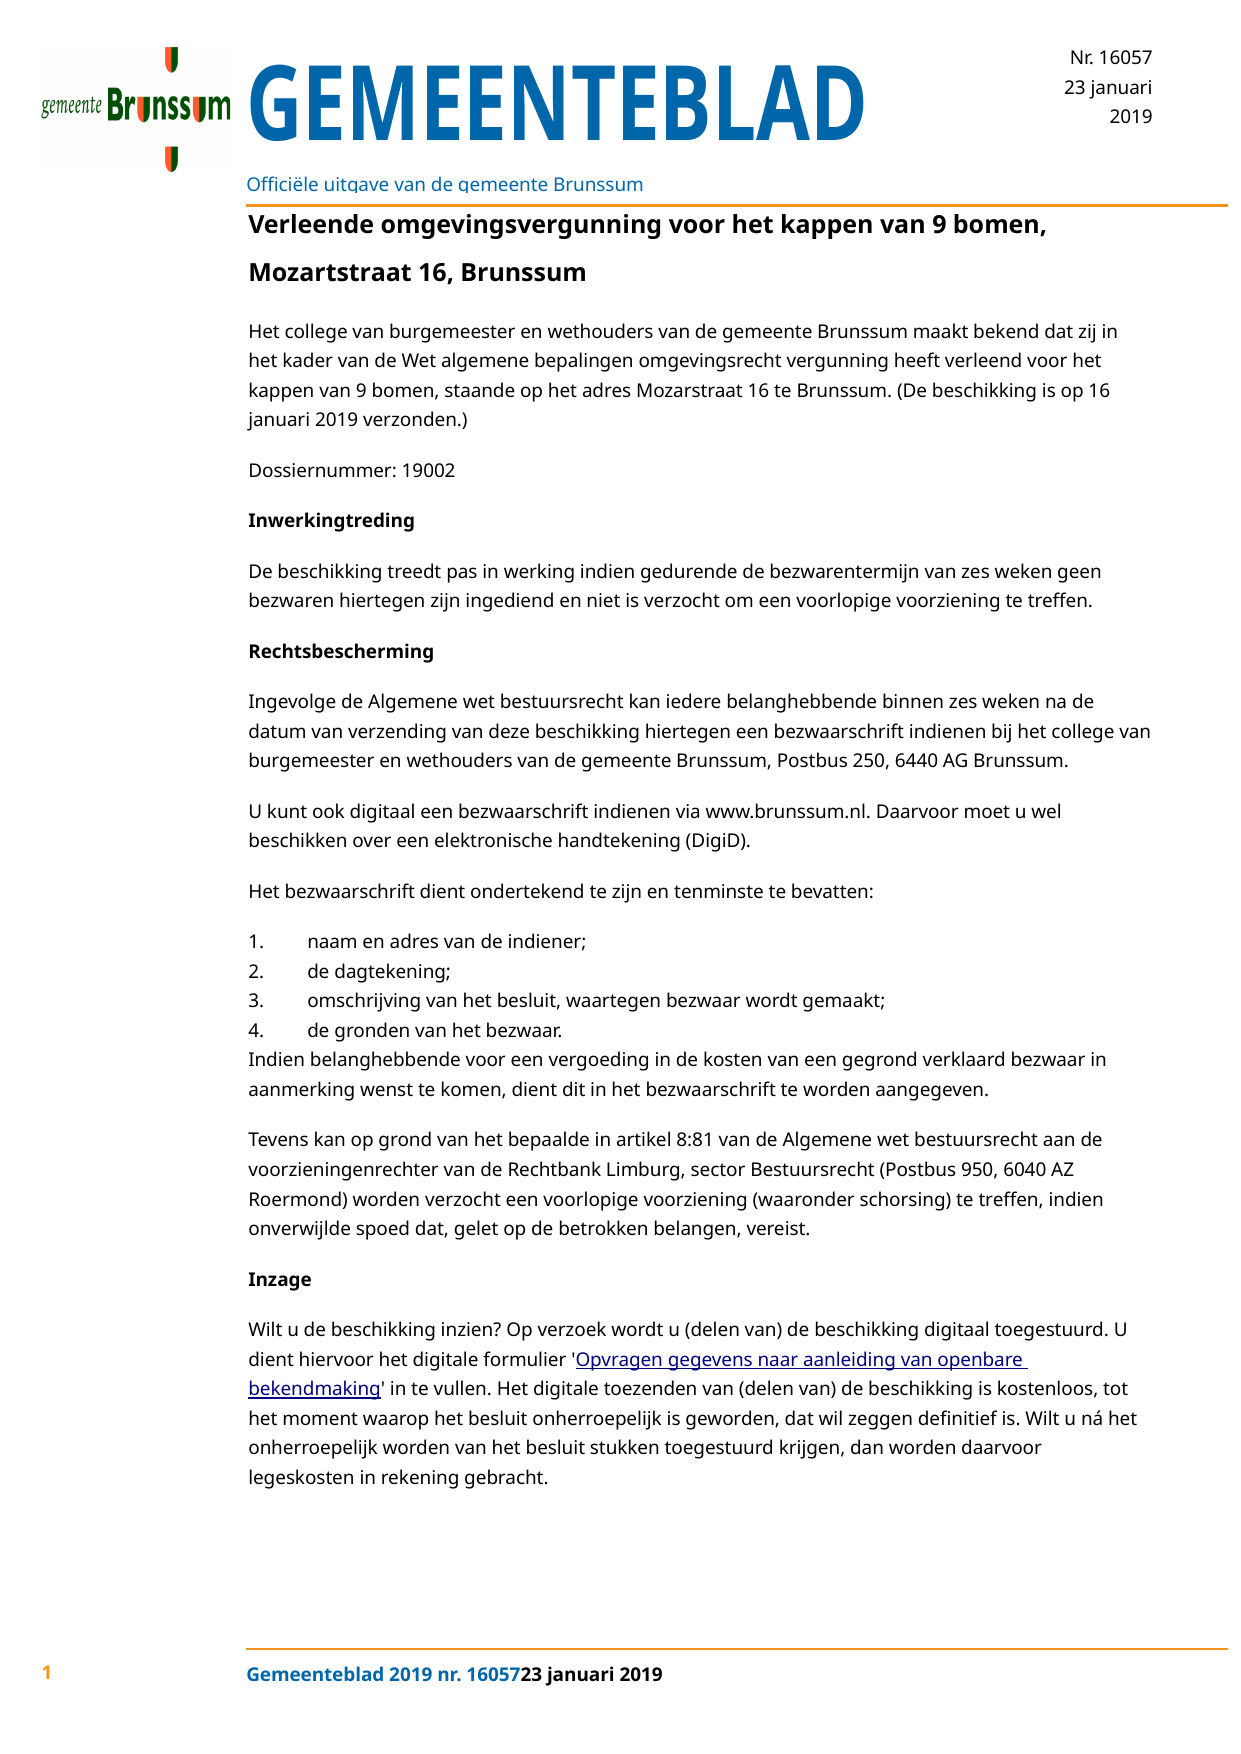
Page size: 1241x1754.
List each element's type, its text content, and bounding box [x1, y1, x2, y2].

text Dossiernummer: 19002 [248, 457, 1152, 483]
text Inwerkingtreding [248, 507, 1152, 533]
text Verleende omgevingsvergunning voor het kappen van 9 bomen, Mozartstraat 16, Brunssum [248, 207, 1152, 288]
list naam en adres van de indiener; [248, 928, 1152, 954]
text Wilt u de beschikking inzien? Op verzoek wordt u (delen van) de beschikking digitaal toegestuurd. U dient hiervoor het digitale formulier 'Opvragen gegevens naar aanleiding van openbare bekendmaking' in te vullen. Het digitale toezenden van (delen van) de beschikking is kostenloos, tot het moment waarop het besluit onherroepelijk is geworden, dat wil zeggen definitief is. Wilt u ná het onherroepelijk worden van het besluit stukken toegestuurd krijgen, dan worden daarvoor legeskosten in rekening gebracht. [248, 1316, 1152, 1490]
text Het college van burgemeester en wethouders van de gemeente Brunssum maakt bekend dat zij in het kader van de Wet algemene bepalingen omgevingsrecht vergunning heeft verleend voor het kappen van 9 bomen, staande op het adres Mozarstraat 16 te Brunssum. (De beschikking is op 16 januari 2019 verzonden.) [248, 318, 1152, 432]
text Inzage [248, 1266, 1152, 1292]
text De beschikking treedt pas in werking indien gedurende de bezwarentermijn van zes weken geen bezwaren hiertegen zijn ingediend en niet is verzocht om een voorlopige voorziening te treffen. [248, 558, 1152, 613]
text Rechtsbescherming [248, 638, 1152, 664]
text U kunt ook digitaal een bezwaarschrift indienen via www.brunssum.nl. Daarvoor moet u wel beschikken over een elektronische handtekening (DigiD). [248, 798, 1152, 853]
text Tevens kan op grond van het bepaalde in artikel 8:81 van de Algemene wet bestuursrecht aan de voorzieningenrechter van de Rechtbank Limburg, sector Bestuursrecht (Postbus 950, 6040 AZ Roermond) worden verzocht een voorlopige voorziening (waaronder schorsing) te treffen, indien onverwijlde spoed dat, gelet op de betrokken belangen, vereist. [248, 1127, 1152, 1241]
text Indien belanghebbende voor een vergoeding in de kosten van een gegrond verklaard bezwaar in aanmerking wenst te komen, dient dit in het bezwaarschrift te worden aangegeven. [248, 1047, 1152, 1102]
text Ingevolge de Algemene wet bestuursrecht kan iedere belanghebbende binnen zes weken na de datum van verzending van deze beschikking hiertegen een bezwaarschrift indienen bij het college van burgemeester en wethouders van de gemeente Brunssum, Postbus 250, 6440 AG Brunssum. [248, 688, 1152, 773]
list de gronden van het bezwaar. [248, 1017, 1152, 1043]
list omschrijving van het besluit, waartegen bezwaar wordt gemaakt; [248, 987, 1152, 1013]
list de dagtekening; [248, 958, 1152, 984]
text Het bezwaarschrift dient ondertekend te zijn en tenminste te bevatten: [248, 878, 1152, 904]
picture [41, 47, 231, 172]
